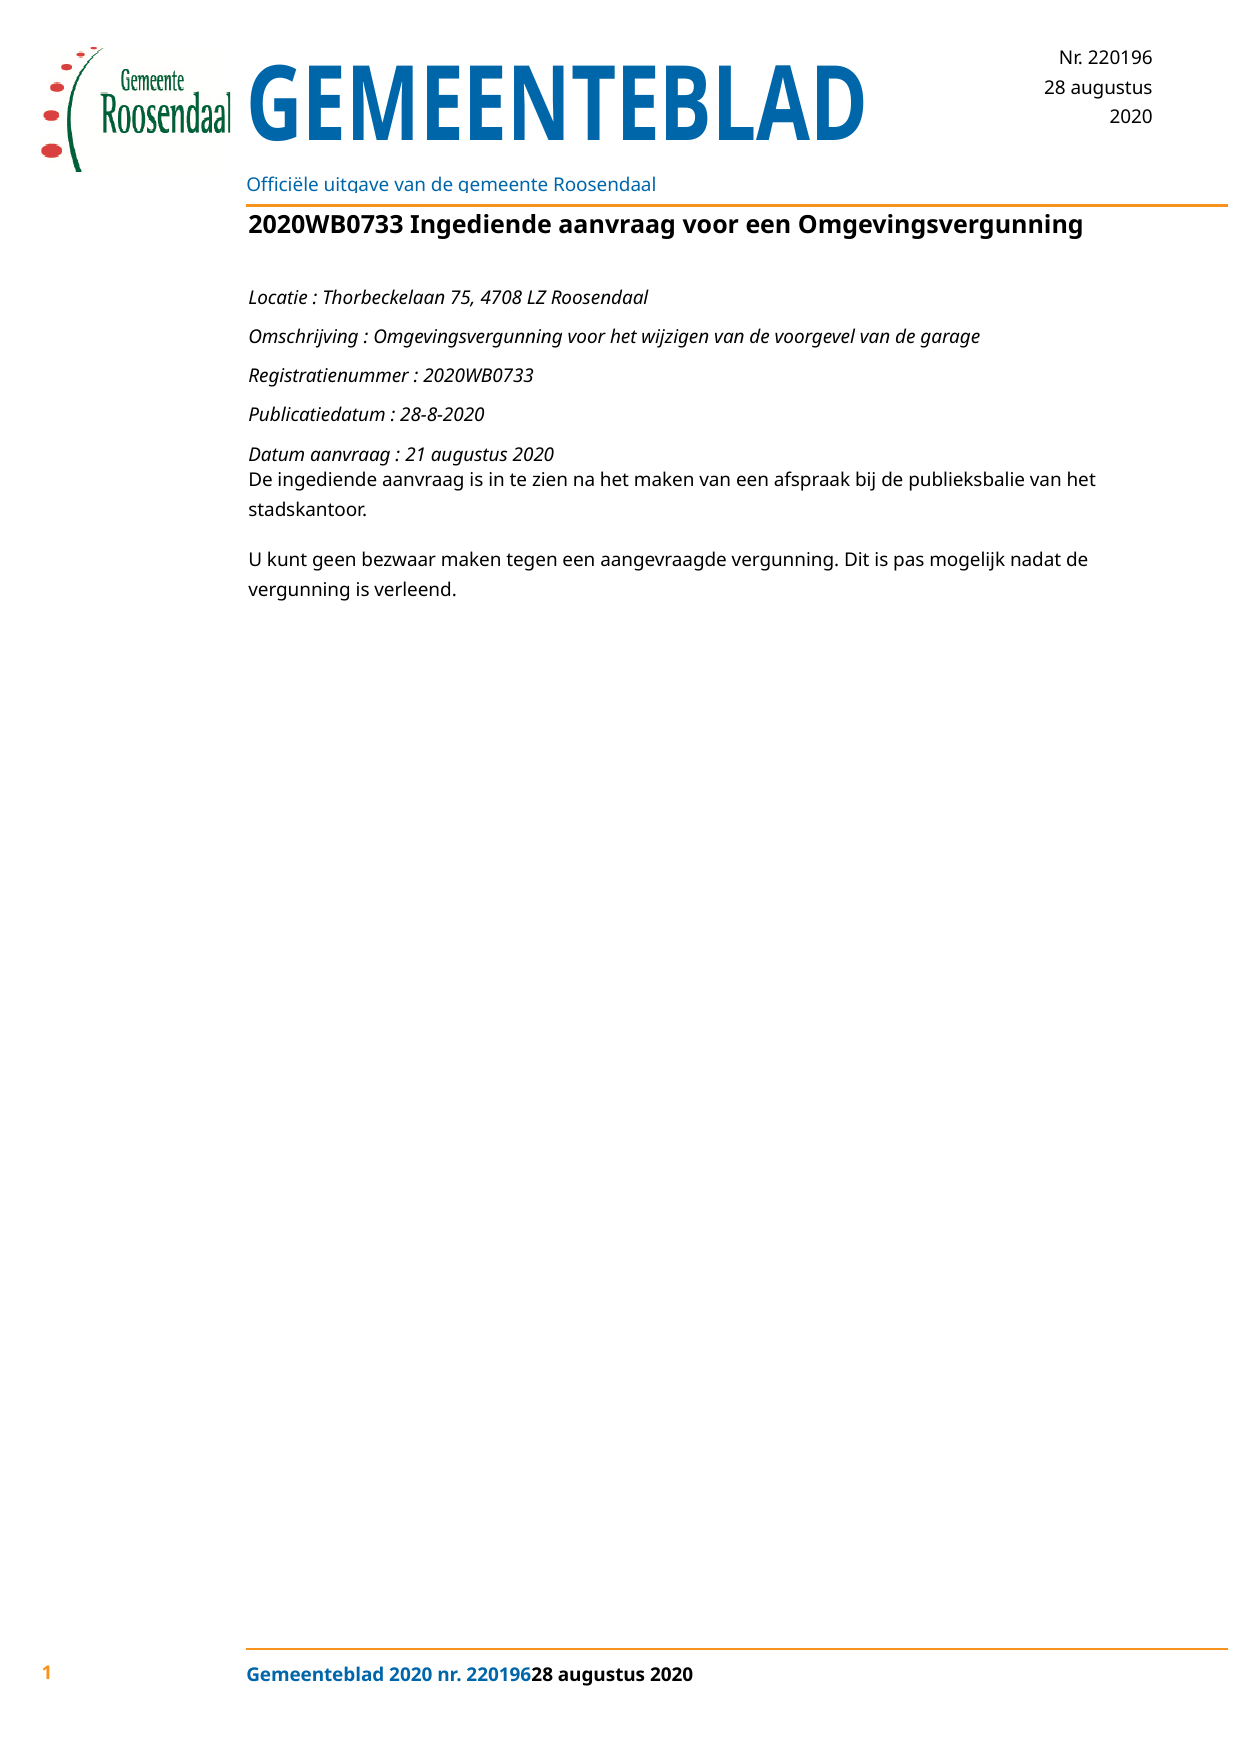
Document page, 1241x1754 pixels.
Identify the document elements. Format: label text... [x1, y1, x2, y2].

text U kunt geen bezwaar maken tegen een aangevraagde vergunning. Dit is pas mogelijk nadat de vergunning is verleend. [248, 547, 1152, 602]
picture [41, 47, 231, 172]
text Publicatiedatum : 28-8-2020 [248, 402, 1152, 427]
text Datum aanvraag : 21 augustus 2020 [248, 441, 1152, 467]
text Omschrijving : Omgevingsvergunning voor het wijzigen van de voorgevel van de garage [248, 323, 1152, 349]
text Locatie : Thorbeckelaan 75, 4708 LZ Roosendaal [248, 284, 1152, 309]
text 2020WB0733 Ingediende aanvraag voor een Omgevingsvergunning [248, 207, 1152, 241]
text Registratienummer : 2020WB0733 [248, 362, 1152, 388]
text De ingediende aanvraag is in te zien na het maken van een afspraak bij de publieksbalie van het stadskantoor. [248, 467, 1152, 522]
